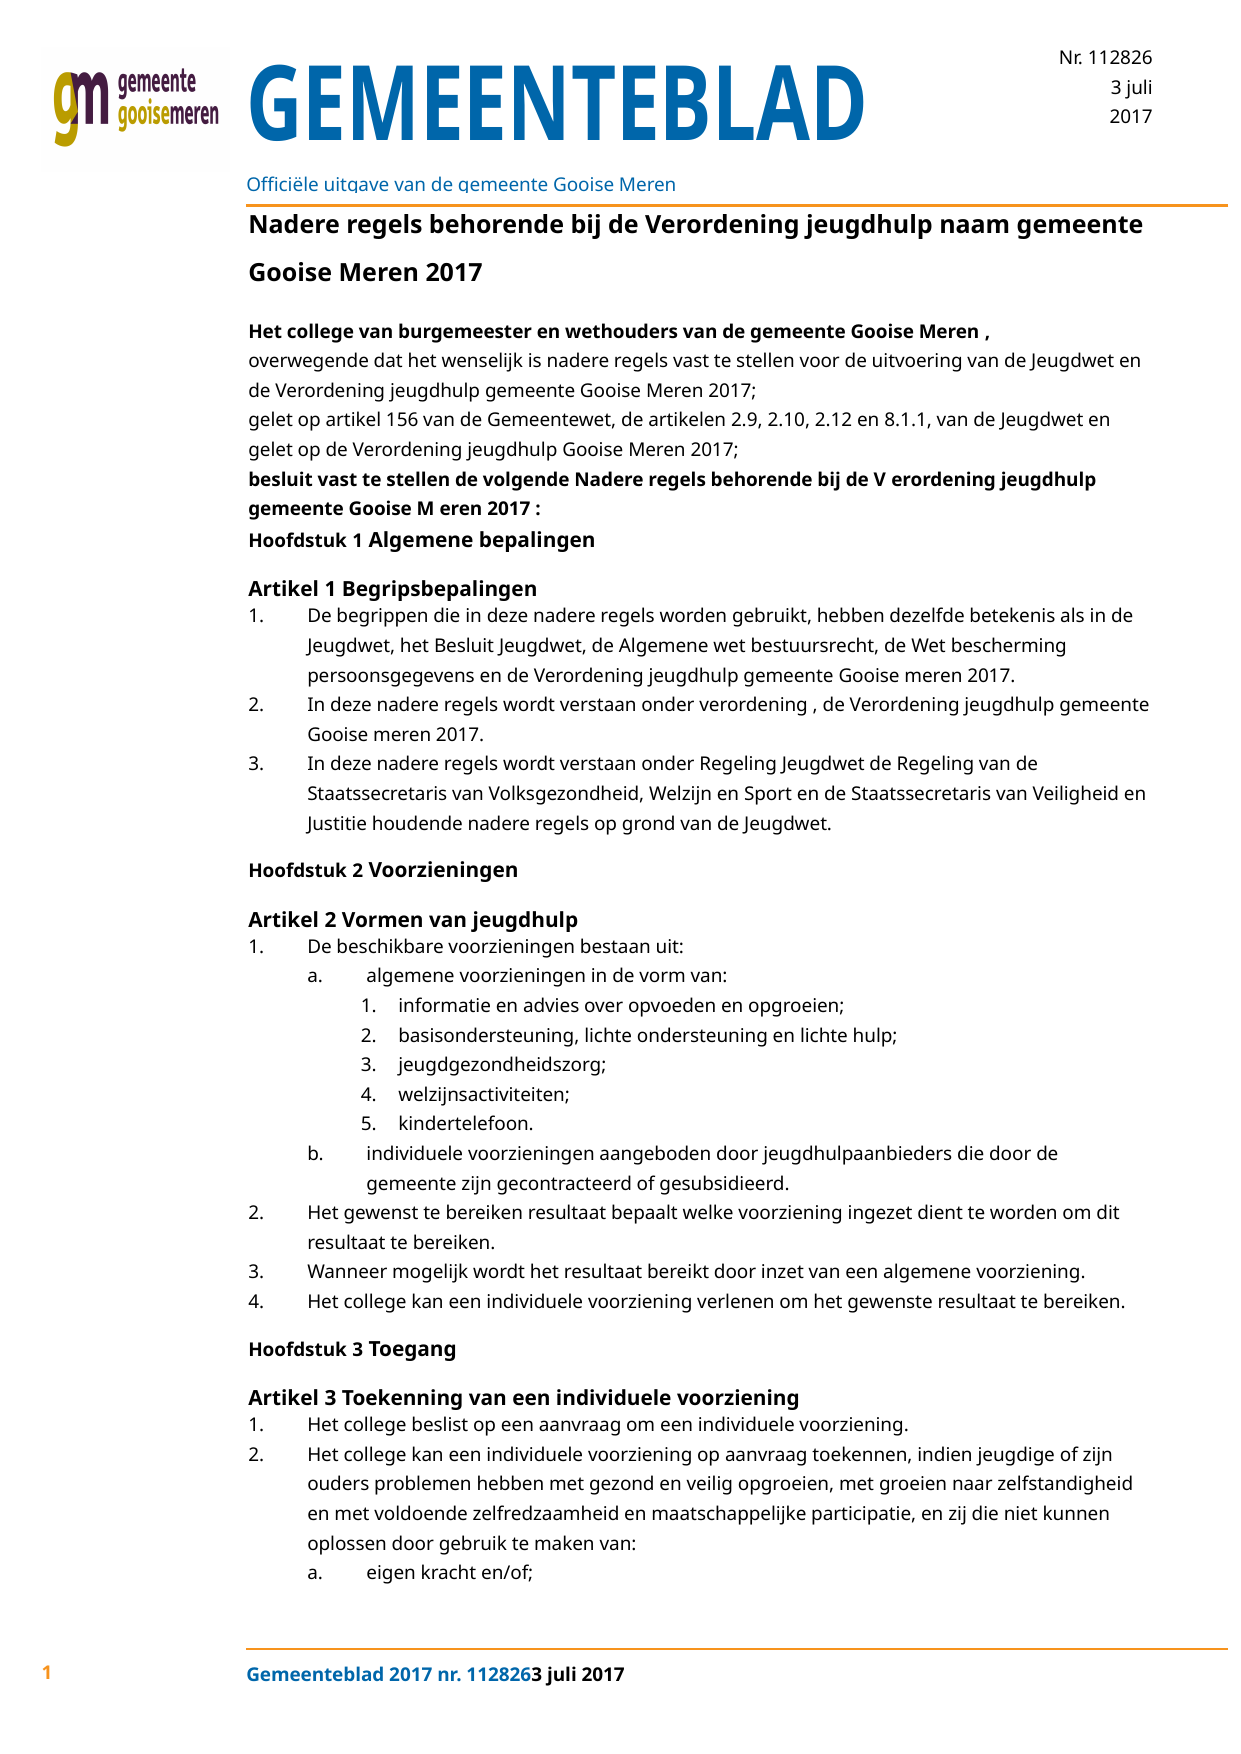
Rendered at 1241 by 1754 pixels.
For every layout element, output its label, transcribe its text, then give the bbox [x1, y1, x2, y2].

list Het college beslist op een aanvraag om een individuele voorziening. [248, 1411, 1152, 1437]
list In deze nadere regels wordt verstaan onder verordening , de Verordening jeugdhulp gemeente Gooise meren 2017. [248, 691, 1152, 747]
text Artikel 1 Begripsbepalingen [248, 574, 1152, 603]
text besluit vast te stellen de volgende Nadere regels behorende bij de V erordening jeugdhulp gemeente Gooise M eren 2017 : [248, 466, 1152, 521]
text Het college van burgemeester en wethouders van de gemeente Gooise Meren , [248, 318, 1152, 344]
list algemene voorzieningen in de vorm van: [307, 963, 1152, 988]
list Het college kan een individuele voorziening op aanvraag toekennen, indien jeugdige of zijn ouders problemen hebben met gezond en veilig opgroeien, met groeien naar zelfstandigheid en met voldoende zelfredzaamheid en maatschappelijke participatie, en zij die niet kunnen oplossen door gebruik te maken van: [248, 1441, 1152, 1556]
list Het college kan een individuele voorziening verlenen om het gewenste resultaat te bereiken. [248, 1288, 1152, 1314]
list Het gewenst te bereiken resultaat bepaalt welke voorziening ingezet dient te worden om dit resultaat te bereiken. [248, 1199, 1152, 1255]
list kindertelefoon. [361, 1111, 1152, 1136]
picture [41, 47, 231, 172]
list informatie en advies over opvoeden en opgroeien; [361, 992, 1152, 1018]
list jeugdgezondheidszorg; [361, 1051, 1152, 1077]
list In deze nadere regels wordt verstaan onder Regeling Jeugdwet de Regeling van de Staatssecretaris van Volksgezondheid, Welzijn en Sport en de Staatssecretaris van Veiligheid en Justitie houdende nadere regels op grond van de Jeugdwet. [248, 751, 1152, 836]
list basisondersteuning, lichte ondersteuning en lichte hulp; [361, 1022, 1152, 1048]
text overwegende dat het wenselijk is nadere regels vast te stellen voor de uitvoering van de Jeugdwet en de Verordening jeugdhulp gemeente Gooise Meren 2017; [248, 347, 1152, 403]
text Hoofdstuk 2 Voorzieningen [248, 855, 1152, 884]
text Artikel 3 Toekenning van een individuele voorziening [248, 1383, 1152, 1411]
list De begrippen die in deze nadere regels worden gebruikt, hebben dezelfde betekenis als in de Jeugdwet, het Besluit Jeugdwet, de Algemene wet bestuursrecht, de Wet bescherming persoonsgegevens en de Verordening jeugdhulp gemeente Gooise meren 2017. [248, 603, 1152, 688]
list Wanneer mogelijk wordt het resultaat bereikt door inzet van een algemene voorziening. [248, 1258, 1152, 1284]
text Hoofdstuk 3 Toegang [248, 1334, 1152, 1362]
text Nadere regels behorende bij de Verordening jeugdhulp naam gemeente Gooise Meren 2017 [248, 207, 1152, 288]
list De beschikbare voorzieningen bestaan uit: [248, 933, 1152, 959]
text gelet op artikel 156 van de Gemeentewet, de artikelen 2.9, 2.10, 2.12 en 8.1.1, van de Jeugdwet en gelet op de Verordening jeugdhulp Gooise Meren 2017; [248, 407, 1152, 462]
list individuele voorzieningen aangeboden door jeugdhulpaanbieders die door de gemeente zijn gecontracteerd of gesubsidieerd. [307, 1140, 1152, 1196]
list eigen kracht en/of; [307, 1559, 1152, 1585]
text Artikel 2 Vormen van jeugdhulp [248, 905, 1152, 933]
text Hoofdstuk 1 Algemene bepalingen [248, 525, 1152, 553]
list welzijnsactiviteiten; [361, 1081, 1152, 1107]
